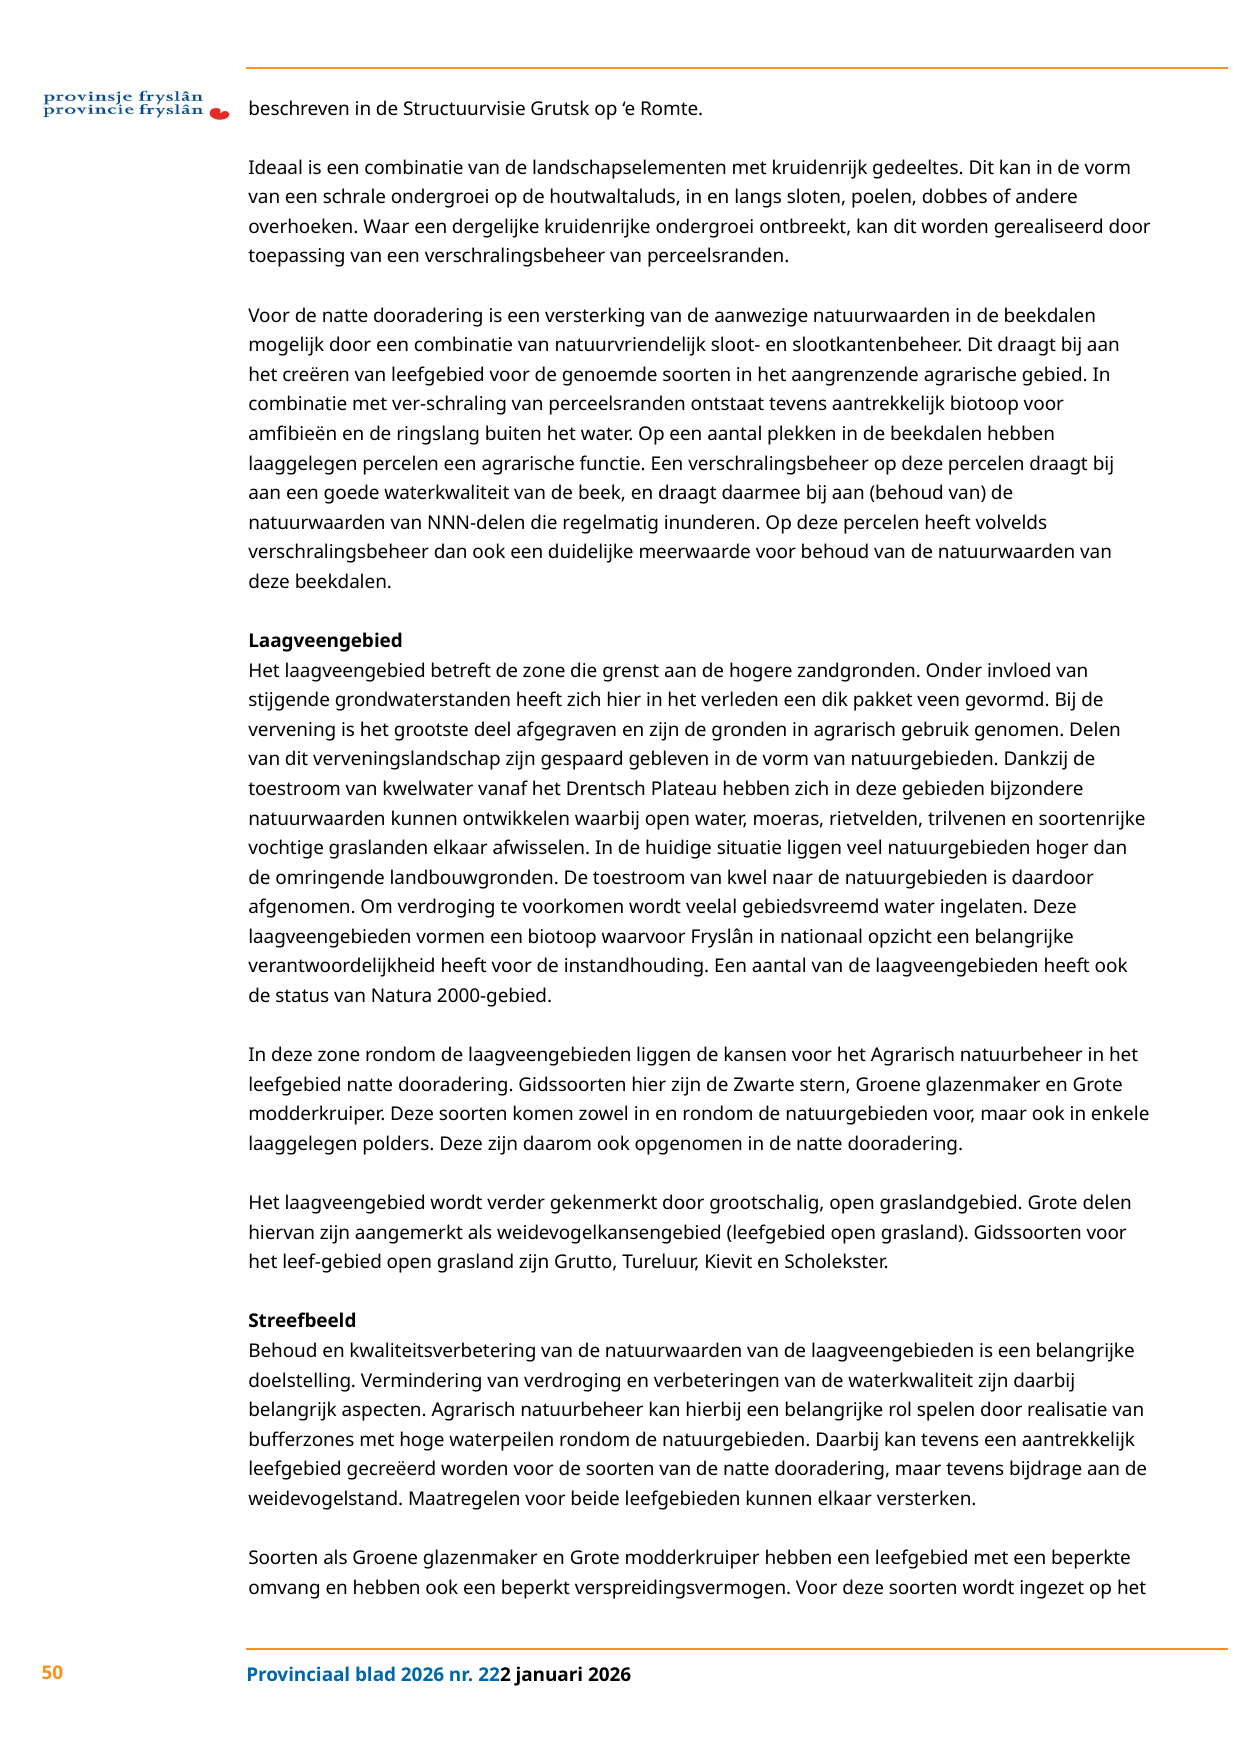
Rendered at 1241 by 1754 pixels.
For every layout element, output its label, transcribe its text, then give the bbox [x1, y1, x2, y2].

text Voor de natte dooradering is een versterking van de aanwezige natuurwaarden in de beekdalen mogelijk door een combinatie van natuurvriendelijk sloot- en slootkantenbeheer. Dit draagt bij aan het creëren van leefgebied voor de genoemde soorten in het aangrenzende agrarische gebied. In combinatie met ver-schraling van perceelsranden ontstaat tevens aantrekkelijk biotoop voor amfibieën en de ringslang buiten het water. Op een aantal plekken in de beekdalen hebben laaggelegen percelen een agrarische functie. Een verschralingsbeheer op deze percelen draagt bij aan een goede waterkwaliteit van de beek, en draagt daarmee bij aan (behoud van) de natuurwaarden van NNN-delen die regelmatig inunderen. Op deze percelen heeft volvelds verschralingsbeheer dan ook een duidelijke meerwaarde voor behoud van de natuurwaarden van deze beekdalen. [248, 302, 1152, 594]
text Het laagveengebied betreft de zone die grenst aan de hogere zandgronden. Onder invloed van stijgende grondwaterstanden heeft zich hier in het verleden een dik pakket veen gevormd. Bij de vervening is het grootste deel afgegraven en zijn de gronden in agrarisch gebruik genomen. Delen van dit verveningslandschap zijn gespaard gebleven in de vorm van natuurgebieden. Dankzij de toestroom van kwelwater vanaf het Drentsch Plateau hebben zich in deze gebieden bijzondere natuurwaarden kunnen ontwikkelen waarbij open water, moeras, rietvelden, trilvenen en soortenrijke vochtige graslanden elkaar afwisselen. In de huidige situatie liggen veel natuurgebieden hoger dan de omringende landbouwgronden. De toestroom van kwel naar de natuurgebieden is daardoor afgenomen. Om verdroging te voorkomen wordt veelal gebiedsvreemd water ingelaten. Deze laagveengebieden vormen een biotoop waarvoor Fryslân in nationaal opzicht een belangrijke verantwoordelijkheid heeft voor de instandhouding. Een aantal van de laagveengebieden heeft ook de status van Natura 2000-gebied. [248, 657, 1152, 1008]
text In deze zone rondom de laagveengebieden liggen de kansen voor het Agrarisch natuurbeheer in het leefgebied natte dooradering. Gidssoorten hier zijn de Zwarte stern, Groene glazenmaker en Grote modderkruiper. Deze soorten komen zowel in en rondom de natuurgebieden voor, maar ook in enkele laaggelegen polders. Deze zijn daarom ook opgenomen in de natte dooradering. [248, 1041, 1152, 1156]
text beschreven in de Structuurvisie Grutsk op ‘e Romte. [248, 95, 1152, 121]
text Laagveengebied [248, 627, 1152, 653]
text Soorten als Groene glazenmaker en Grote modderkruiper hebben een leefgebied met een beperkte omvang en hebben ook een beperkt verspreidingsvermogen. Voor deze soorten wordt ingezet op het [248, 1544, 1152, 1600]
text Het laagveengebied wordt verder gekenmerkt door grootschalig, open graslandgebied. Grote delen hiervan zijn aangemerkt als weidevogelkansengebied (leefgebied open grasland). Gidssoorten voor het leef-gebied open grasland zijn Grutto, Tureluur, Kievit en Scholekster. [248, 1189, 1152, 1274]
text Ideaal is een combinatie van de landschapselementen met kruidenrijk gedeeltes. Dit kan in de vorm van een schrale ondergroei op de houtwaltaluds, in en langs sloten, poelen, dobbes of andere overhoeken. Waar een dergelijke kruidenrijke ondergroei ontbreekt, kan dit worden gerealiseerd door toepassing van een verschralingsbeheer van perceelsranden. [248, 154, 1152, 268]
text Behoud en kwaliteitsverbetering van de natuurwaarden van de laagveengebieden is een belangrijke doelstelling. Vermindering van verdroging en verbeteringen van de waterkwaliteit zijn daarbij belangrijk aspecten. Agrarisch natuurbeheer kan hierbij een belangrijke rol spelen door realisatie van bufferzones met hoge waterpeilen rondom de natuurgebieden. Daarbij kan tevens een aantrekkelijk leefgebied gecreëerd worden voor de soorten van de natte dooradering, maar tevens bijdrage aan de weidevogelstand. Maatregelen voor beide leefgebieden kunnen elkaar versterken. [248, 1337, 1152, 1511]
text Streefbeeld [248, 1308, 1152, 1333]
picture [41, 47, 231, 172]
